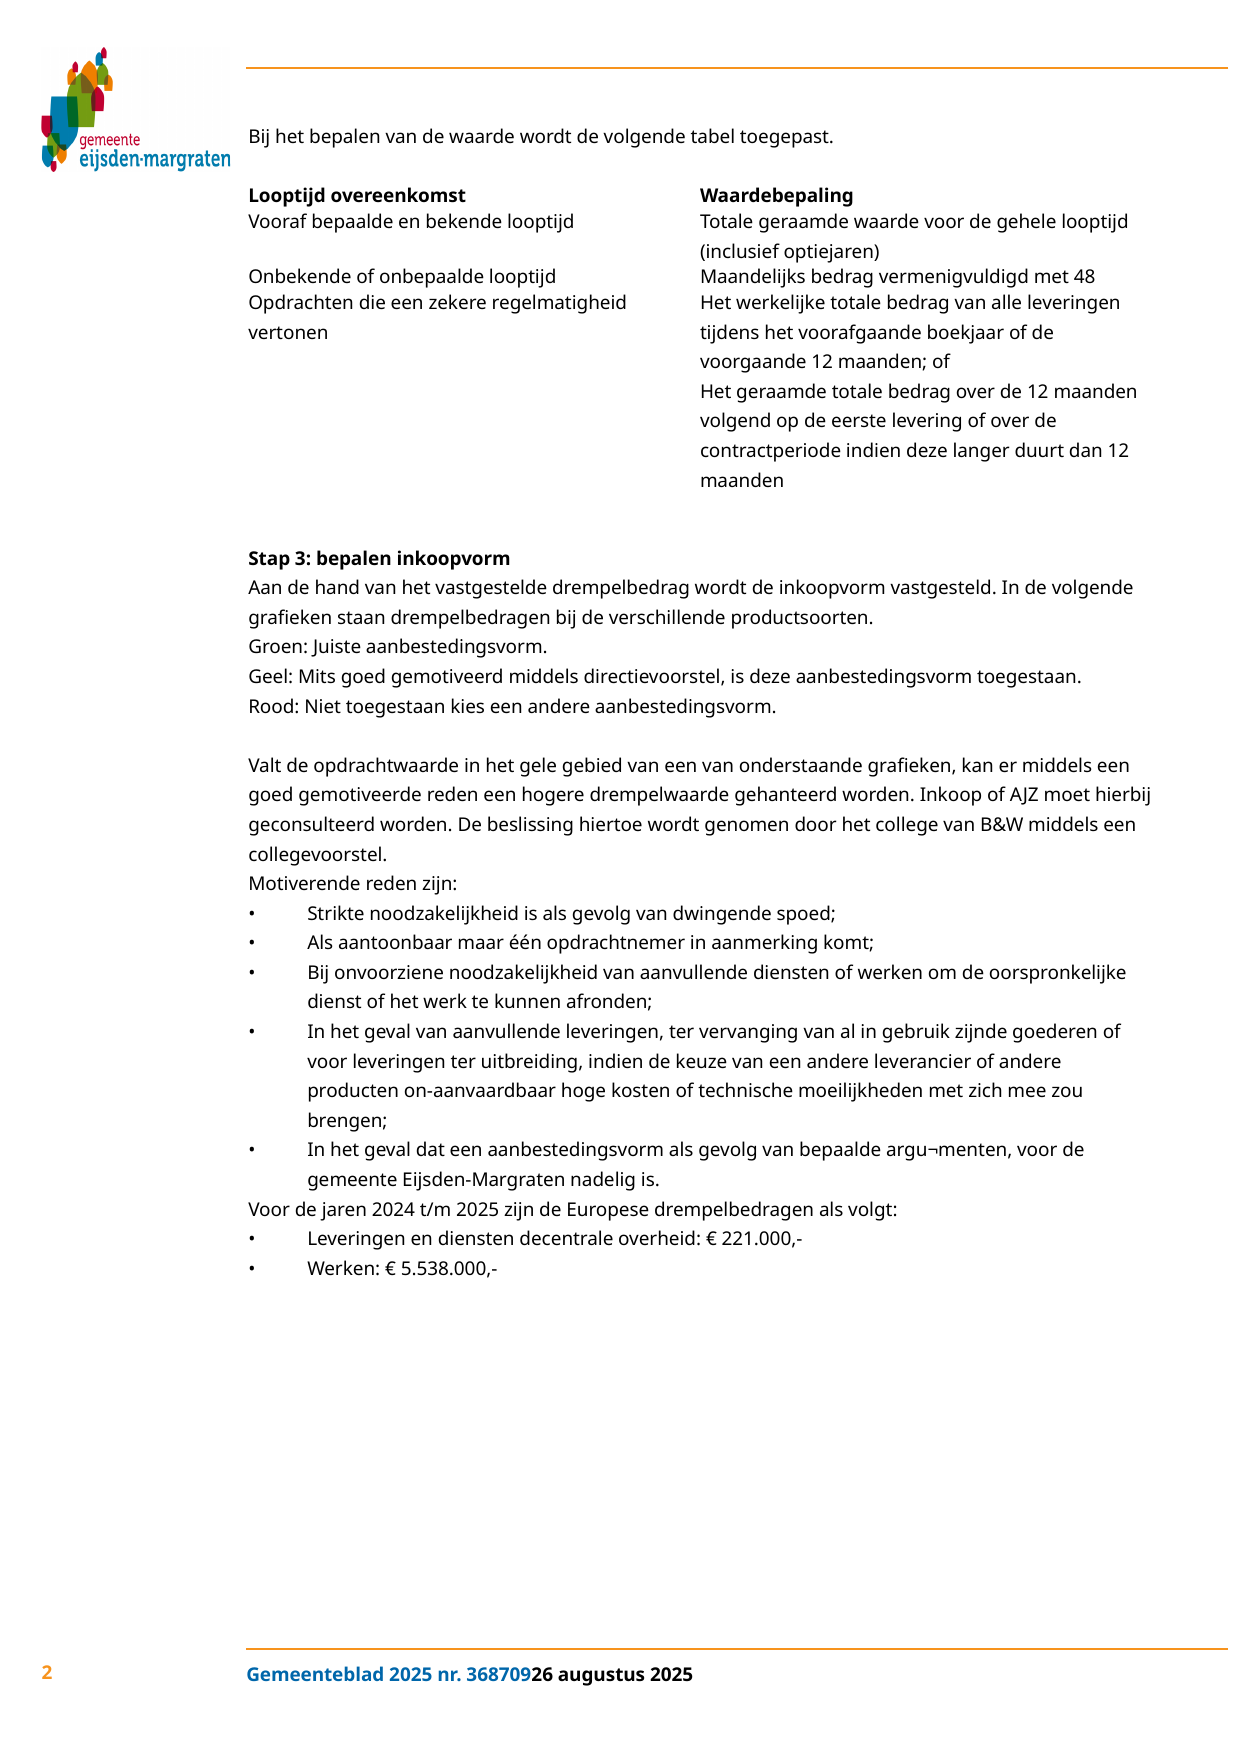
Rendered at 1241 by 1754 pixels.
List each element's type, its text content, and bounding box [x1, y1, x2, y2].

picture [41, 47, 231, 172]
list Als aantoonbaar maar één opdrachtnemer in aanmerking komt; [248, 929, 1152, 955]
table_cell Vooraf bepaalde en bekende looptijd [248, 208, 700, 263]
table_cell Opdrachten die een zekere regelmatigheid vertonen [248, 289, 700, 492]
table_cell Totale geraamde waarde voor de gehele looptijd (inclusief optiejaren) [700, 208, 1152, 263]
text Valt de opdrachtwaarde in het gele gebied van een van onderstaande grafieken, kan er middels een goed gemotiveerde reden een hogere drempelwaarde gehanteerd worden. Inkoop of AJZ moet hierbij geconsulteerd worden. De beslissing hiertoe wordt genomen door het college van B&W middels een collegevoorstel. [248, 752, 1152, 867]
text Groen: Juiste aanbestedingsvorm. [248, 634, 1152, 659]
table_cell Onbekende of onbepaalde looptijd [248, 264, 700, 289]
text Geel: Mits goed gemotiveerd middels directievoorstel, is deze aanbestedingsvorm toegestaan. [248, 663, 1152, 689]
table_header Waardebepaling [700, 183, 1152, 208]
list In het geval dat een aanbestedingsvorm als gevolg van bepaalde argu¬menten, voor de gemeente Eijsden-Margraten nadelig is. [248, 1137, 1152, 1192]
table_header Looptijd overeenkomst [248, 183, 700, 208]
list Strikte noodzakelijkheid is als gevolg van dwingende spoed; [248, 900, 1152, 926]
table_cell Het werkelijke totale bedrag van alle leveringen tijdens het voorafgaande boekjaar of de voorgaande 12 maanden; of Het geraamde totale bedrag over de 12 maanden volgend op de eerste levering of over de contractperiode indien deze langer duurt dan 12 maanden [700, 289, 1152, 492]
table_cell Maandelijks bedrag vermenigvuldigd met 48 [700, 264, 1152, 289]
text Rood: Niet toegestaan kies een andere aanbestedingsvorm. [248, 693, 1152, 719]
list Werken: € 5.538.000,- [248, 1255, 1152, 1281]
list Bij onvoorziene noodzakelijkheid van aanvullende diensten of werken om de oorspronkelijke dienst of het werk te kunnen afronden; [248, 959, 1152, 1014]
list Leveringen en diensten decentrale overheid: € 221.000,- [248, 1225, 1152, 1251]
text Stap 3: bepalen inkoopvorm [248, 545, 1152, 571]
text Motiverende reden zijn: [248, 870, 1152, 896]
text Bij het bepalen van de waarde wordt de volgende tabel toegepast. [248, 123, 1152, 149]
text Aan de hand van het vastgestelde drempelbedrag wordt de inkoopvorm vastgesteld. In de volgende grafieken staan drempelbedragen bij de verschillende productsoorten. [248, 574, 1152, 630]
list In het geval van aanvullende leveringen, ter vervanging van al in gebruik zijnde goederen of voor leveringen ter uitbreiding, indien de keuze van een andere leverancier of andere producten on-aanvaardbaar hoge kosten of technische moeilijkheden met zich mee zou brengen; [248, 1018, 1152, 1133]
text Voor de jaren 2024 t/m 2025 zijn de Europese drempelbedragen als volgt: [248, 1196, 1152, 1222]
